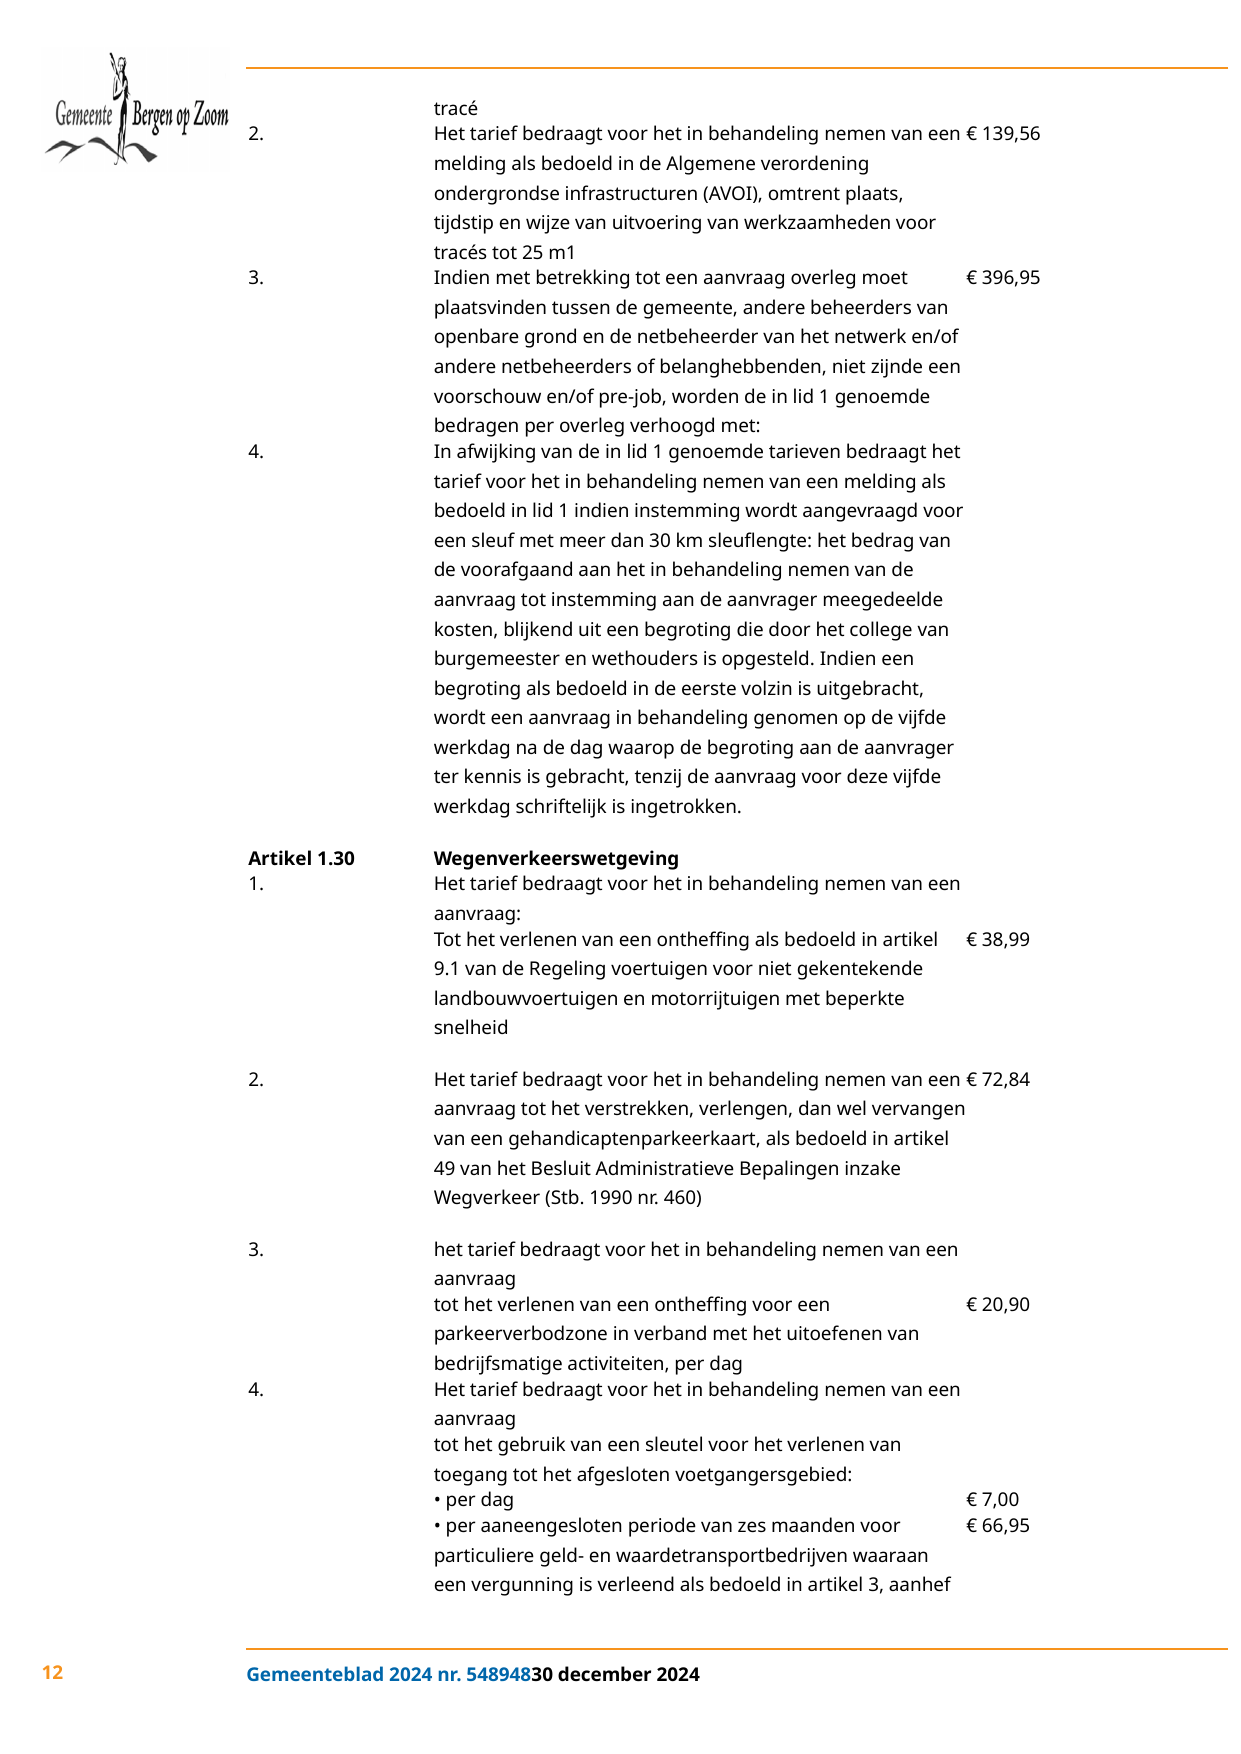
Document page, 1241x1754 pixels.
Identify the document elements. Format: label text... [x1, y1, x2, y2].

table_cell Het tarief bedraagt voor het in behandeling nemen van een aanvraag: [434, 870, 966, 926]
table_cell € 20,90 [966, 1291, 1152, 1376]
table_cell Het tarief bedraagt voor het in behandeling nemen van een aanvraag [434, 1376, 966, 1431]
table_cell € 7,00 [966, 1487, 1152, 1512]
table_cell [248, 926, 433, 1040]
table_cell [248, 1431, 433, 1487]
table_cell tot het verlenen van een ontheffing voor een parkeerverbodzone in verband met het uitoefenen van bedrijfsmatige activiteiten, per dag [434, 1291, 966, 1376]
table_cell 3. [248, 265, 433, 438]
table_cell Het tarief bedraagt voor het in behandeling nemen van een melding als bedoeld in de Algemene verordening ondergrondse infrastructuren (AVOI), omtrent plaats, tijdstip en wijze van uitvoering van werkzaamheden voor tracés tot 25 m1 [434, 121, 966, 264]
table_cell In afwijking van de in lid 1 genoemde tarieven bedraagt het tarief voor het in behandeling nemen van een melding als bedoeld in lid 1 indien instemming wordt aangevraagd voor een sleuf met meer dan 30 km sleuflengte: het bedrag van de voorafgaand aan het in behandeling nemen van de aanvraag tot instemming aan de aanvrager meegedeelde kosten, blijkend uit een begroting die door het college van burgemeester en wethouders is opgesteld. Indien een begroting als bedoeld in de eerste volzin is uitgebracht, wordt een aanvraag in behandeling genomen op de vijfde werkdag na de dag waarop de begroting aan de aanvrager ter kennis is gebracht, tenzij de aanvraag voor deze vijfde werkdag schriftelijk is ingetrokken. [434, 438, 966, 819]
table_cell € 139,56 [966, 121, 1152, 264]
table_cell [248, 1210, 433, 1236]
table_cell 4. [248, 438, 433, 819]
table_cell [248, 1291, 433, 1376]
table_cell [248, 1487, 433, 1512]
table_cell [966, 438, 1152, 819]
table_cell Tot het verlenen van een ontheffing als bedoeld in artikel 9.1 van de Regeling voertuigen voor niet gekentekende landbouwvoertuigen en motorrijtuigen met beperkte snelheid [434, 926, 966, 1040]
table_cell 4. [248, 1376, 433, 1431]
table_cell 2. [248, 121, 433, 264]
table_cell Wegenverkeerswetgeving [434, 845, 966, 870]
table_cell Het tarief bedraagt voor het in behandeling nemen van een aanvraag tot het verstrekken, verlengen, dan wel vervangen van een gehandicaptenparkeerkaart, als bedoeld in artikel 49 van het Besluit Administratieve Bepalingen inzake Wegverkeer (Stb. 1990 nr. 460) [434, 1066, 966, 1210]
table_cell tracé [434, 95, 966, 121]
table_cell tot het gebruik van een sleutel voor het verlenen van toegang tot het afgesloten voetgangersgebied: [434, 1431, 966, 1487]
picture [41, 47, 231, 172]
table_cell [966, 845, 1152, 870]
table_cell [248, 1512, 433, 1597]
table_cell [434, 1210, 966, 1236]
table_cell [434, 819, 966, 845]
table_cell € 72,84 [966, 1066, 1152, 1210]
table_cell [966, 819, 1152, 845]
table_cell [434, 1040, 966, 1066]
table_cell [248, 95, 433, 121]
table_cell • per aaneengesloten periode van zes maanden voor particuliere geld- en waardetransportbedrijven waaraan een vergunning is verleend als bedoeld in artikel 3, aanhef [434, 1512, 966, 1597]
table_cell [966, 1236, 1152, 1291]
table_cell [966, 870, 1152, 926]
table_cell 1. [248, 870, 433, 926]
table_cell € 66,95 [966, 1512, 1152, 1597]
table_cell [966, 1040, 1152, 1066]
table_cell 3. [248, 1236, 433, 1291]
table_cell 2. [248, 1066, 433, 1210]
table_cell [966, 1431, 1152, 1487]
table_cell € 38,99 [966, 926, 1152, 1040]
table_cell [966, 1210, 1152, 1236]
table_cell [966, 1376, 1152, 1431]
table_cell het tarief bedraagt voor het in behandeling nemen van een aanvraag [434, 1236, 966, 1291]
table_cell € 396,95 [966, 265, 1152, 438]
table_cell [248, 819, 433, 845]
table_cell [966, 95, 1152, 121]
table_cell Indien met betrekking tot een aanvraag overleg moet plaatsvinden tussen de gemeente, andere beheerders van openbare grond en de netbeheerder van het netwerk en/of andere netbeheerders of belanghebbenden, niet zijnde een voorschouw en/of pre-job, worden de in lid 1 genoemde bedragen per overleg verhoogd met: [434, 265, 966, 438]
table_cell [248, 1040, 433, 1066]
table_cell Artikel 1.30 [248, 845, 433, 870]
table_cell • per dag [434, 1487, 966, 1512]
